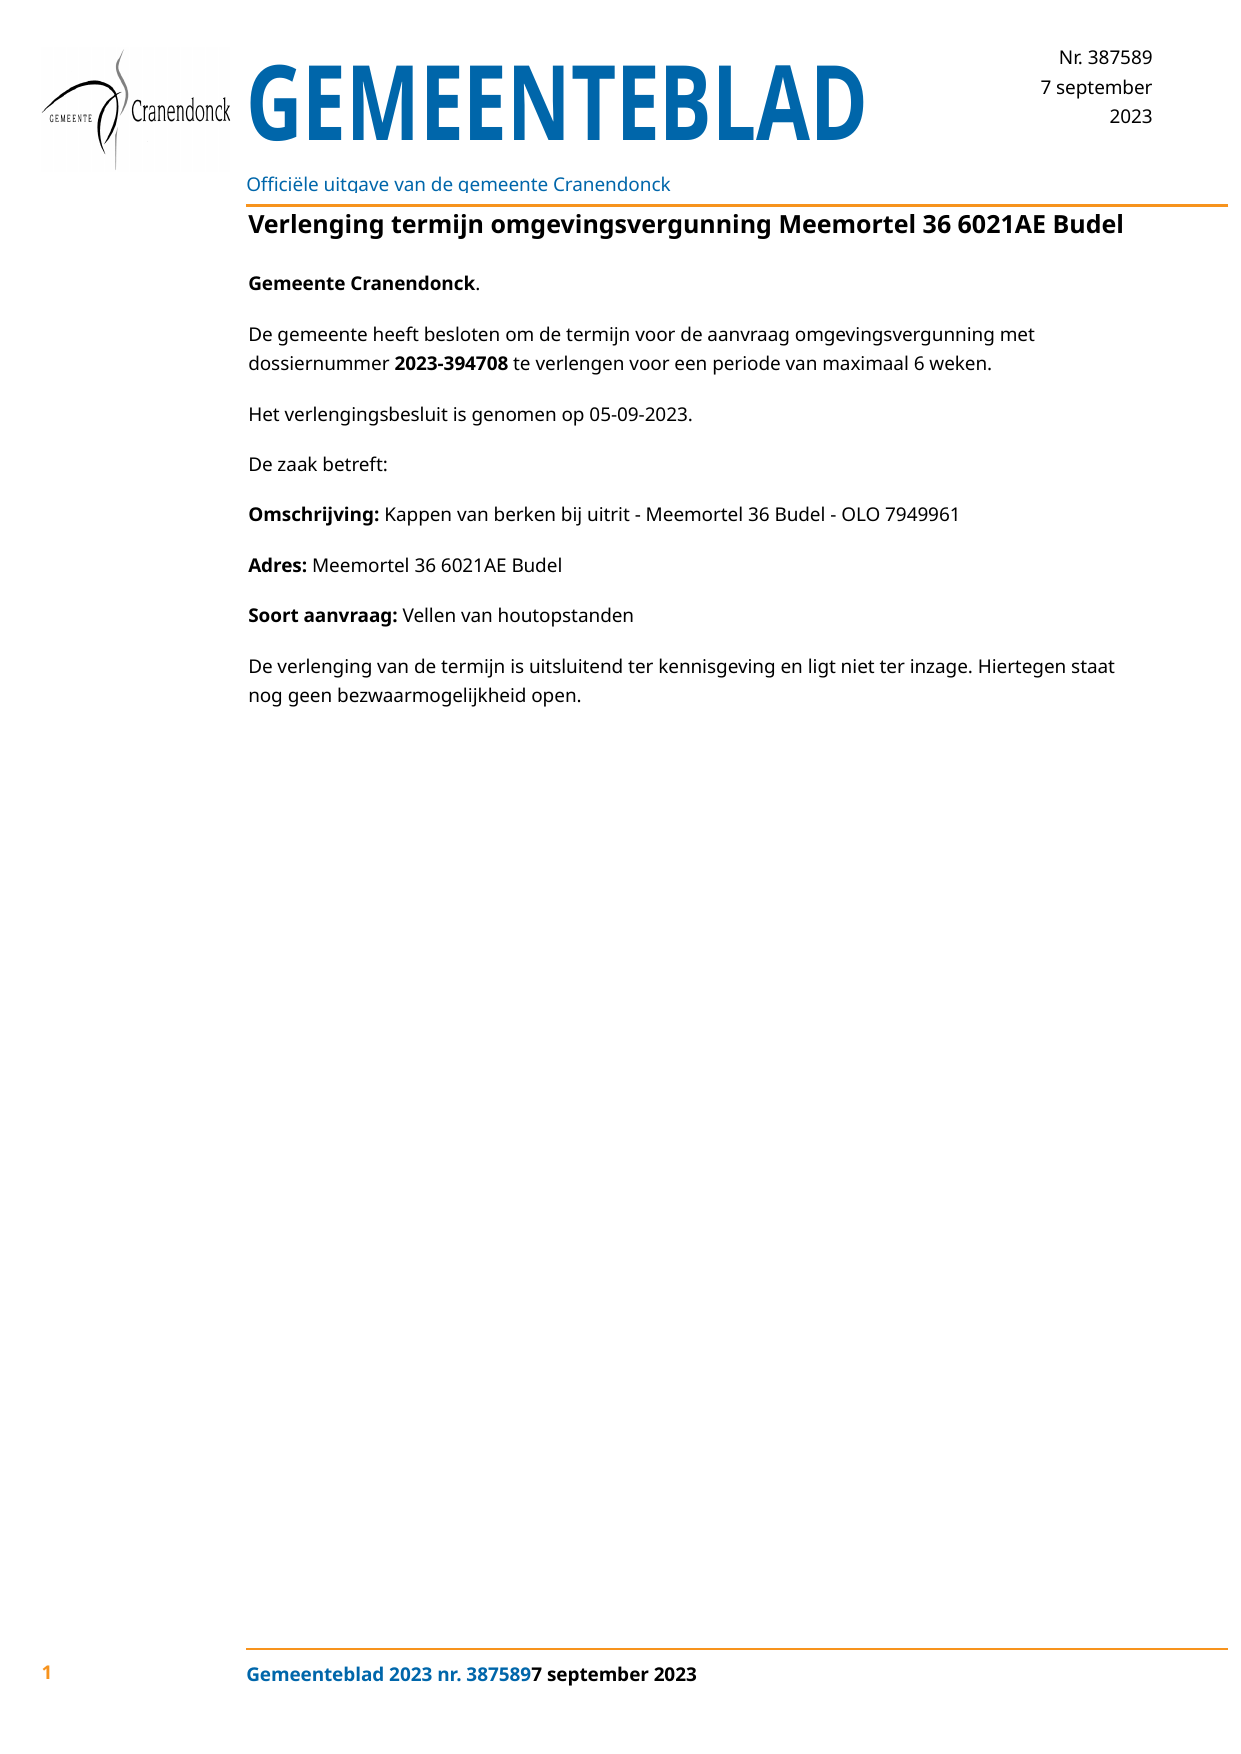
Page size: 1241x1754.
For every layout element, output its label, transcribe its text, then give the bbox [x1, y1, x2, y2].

text Gemeente Cranendonck. [248, 270, 1152, 296]
text Verlenging termijn omgevingsvergunning Meemortel 36 6021AE Budel [248, 207, 1152, 241]
text De gemeente heeft besloten om de termijn voor de aanvraag omgevingsvergunning met dossiernummer 2023-394708 te verlengen voor een periode van maximaal 6 weken. [248, 321, 1152, 376]
text De verlenging van de termijn is uitsluitend ter kennisgeving en ligt niet ter inzage. Hiertegen staat nog geen bezwaarmogelijkheid open. [248, 653, 1152, 708]
picture [41, 47, 231, 172]
text Soort aanvraag: Vellen van houtopstanden [248, 602, 1152, 628]
text Omschrijving: Kappen van berken bij uitrit - Meemortel 36 Budel - OLO 7949961 [248, 502, 1152, 527]
text De zaak betreft: [248, 451, 1152, 477]
text Het verlengingsbesluit is genomen op 05-09-2023. [248, 401, 1152, 426]
text Adres: Meemortel 36 6021AE Budel [248, 552, 1152, 578]
